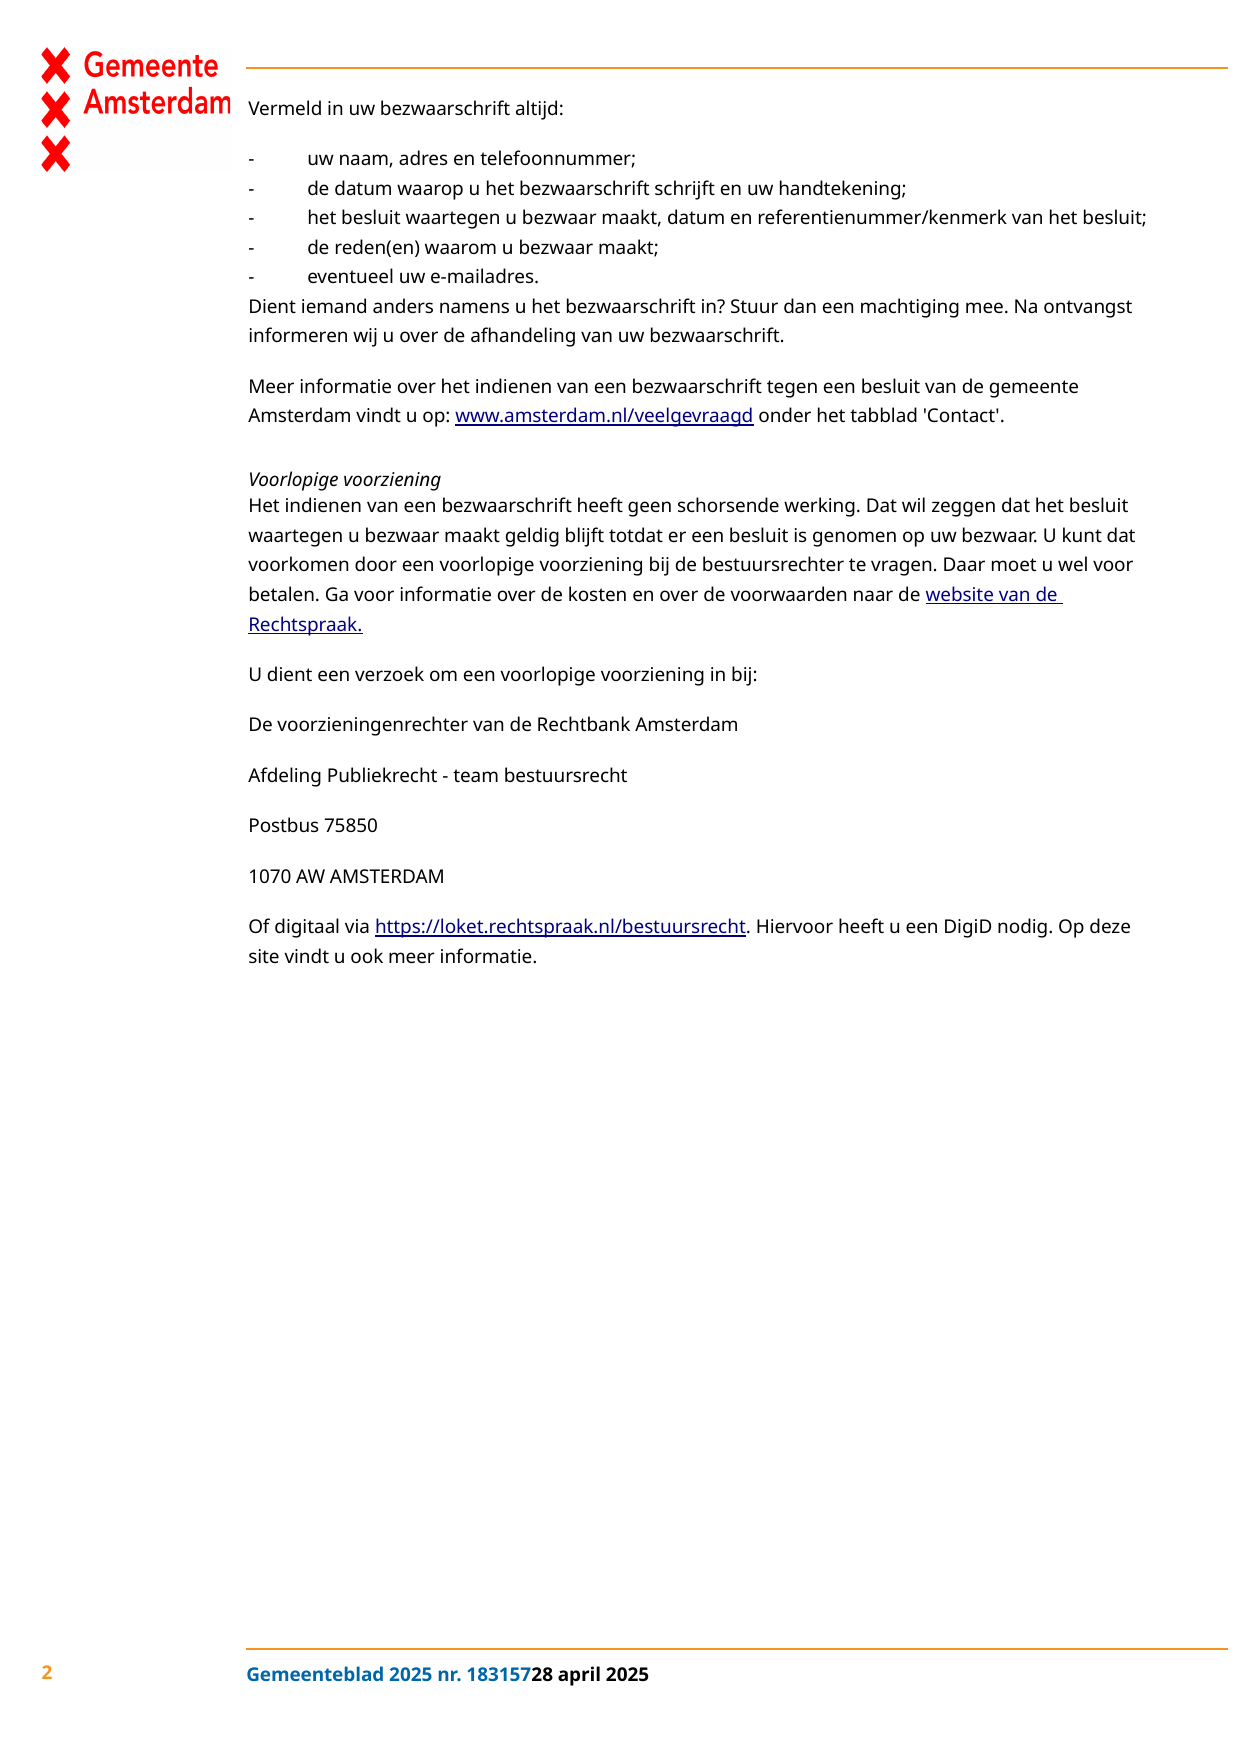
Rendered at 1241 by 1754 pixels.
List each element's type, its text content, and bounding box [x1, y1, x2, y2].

text Postbus 75850 [248, 812, 1152, 838]
text Afdeling Publiekrecht - team bestuursrecht [248, 762, 1152, 788]
text Dient iemand anders namens u het bezwaarschrift in? Stuur dan een machtiging mee. Na ontvangst informeren wij u over de afhandeling van uw bezwaarschrift. [248, 293, 1152, 348]
list uw naam, adres en telefoonnummer; [248, 145, 1152, 171]
text Voorlopige voorziening [248, 467, 1152, 492]
text U dient een verzoek om een voorlopige voorziening in bij: [248, 661, 1152, 687]
picture [41, 47, 231, 172]
text Meer informatie over het indienen van een bezwaarschrift tegen een besluit van de gemeente Amsterdam vindt u op: www.amsterdam.nl/veelgevraagd onder het tabblad 'Contact'. [248, 373, 1152, 428]
text Het indienen van een bezwaarschrift heeft geen schorsende werking. Dat wil zeggen dat het besluit waartegen u bezwaar maakt geldig blijft totdat er een besluit is genomen op uw bezwaar. U kunt dat voorkomen door een voorlopige voorziening bij de bestuursrechter te vragen. Daar moet u wel voor betalen. Ga voor informatie over de kosten en over de voorwaarden naar de website van de Rechtspraak. [248, 492, 1152, 636]
list de datum waarop u het bezwaarschrift schrijft en uw handtekening; [248, 175, 1152, 201]
list eventueel uw e-mailadres. [248, 263, 1152, 289]
list het besluit waartegen u bezwaar maakt, datum en referentienummer/kenmerk van het besluit; [248, 204, 1152, 230]
text De voorzieningenrechter van de Rechtbank Amsterdam [248, 712, 1152, 737]
text Vermeld in uw bezwaarschrift altijd: [248, 95, 1152, 121]
text 1070 AW AMSTERDAM [248, 863, 1152, 888]
list de reden(en) waarom u bezwaar maakt; [248, 234, 1152, 260]
text Of digitaal via https://loket.rechtspraak.nl/bestuursrecht. Hiervoor heeft u een DigiD nodig. Op deze site vindt u ook meer informatie. [248, 913, 1152, 968]
